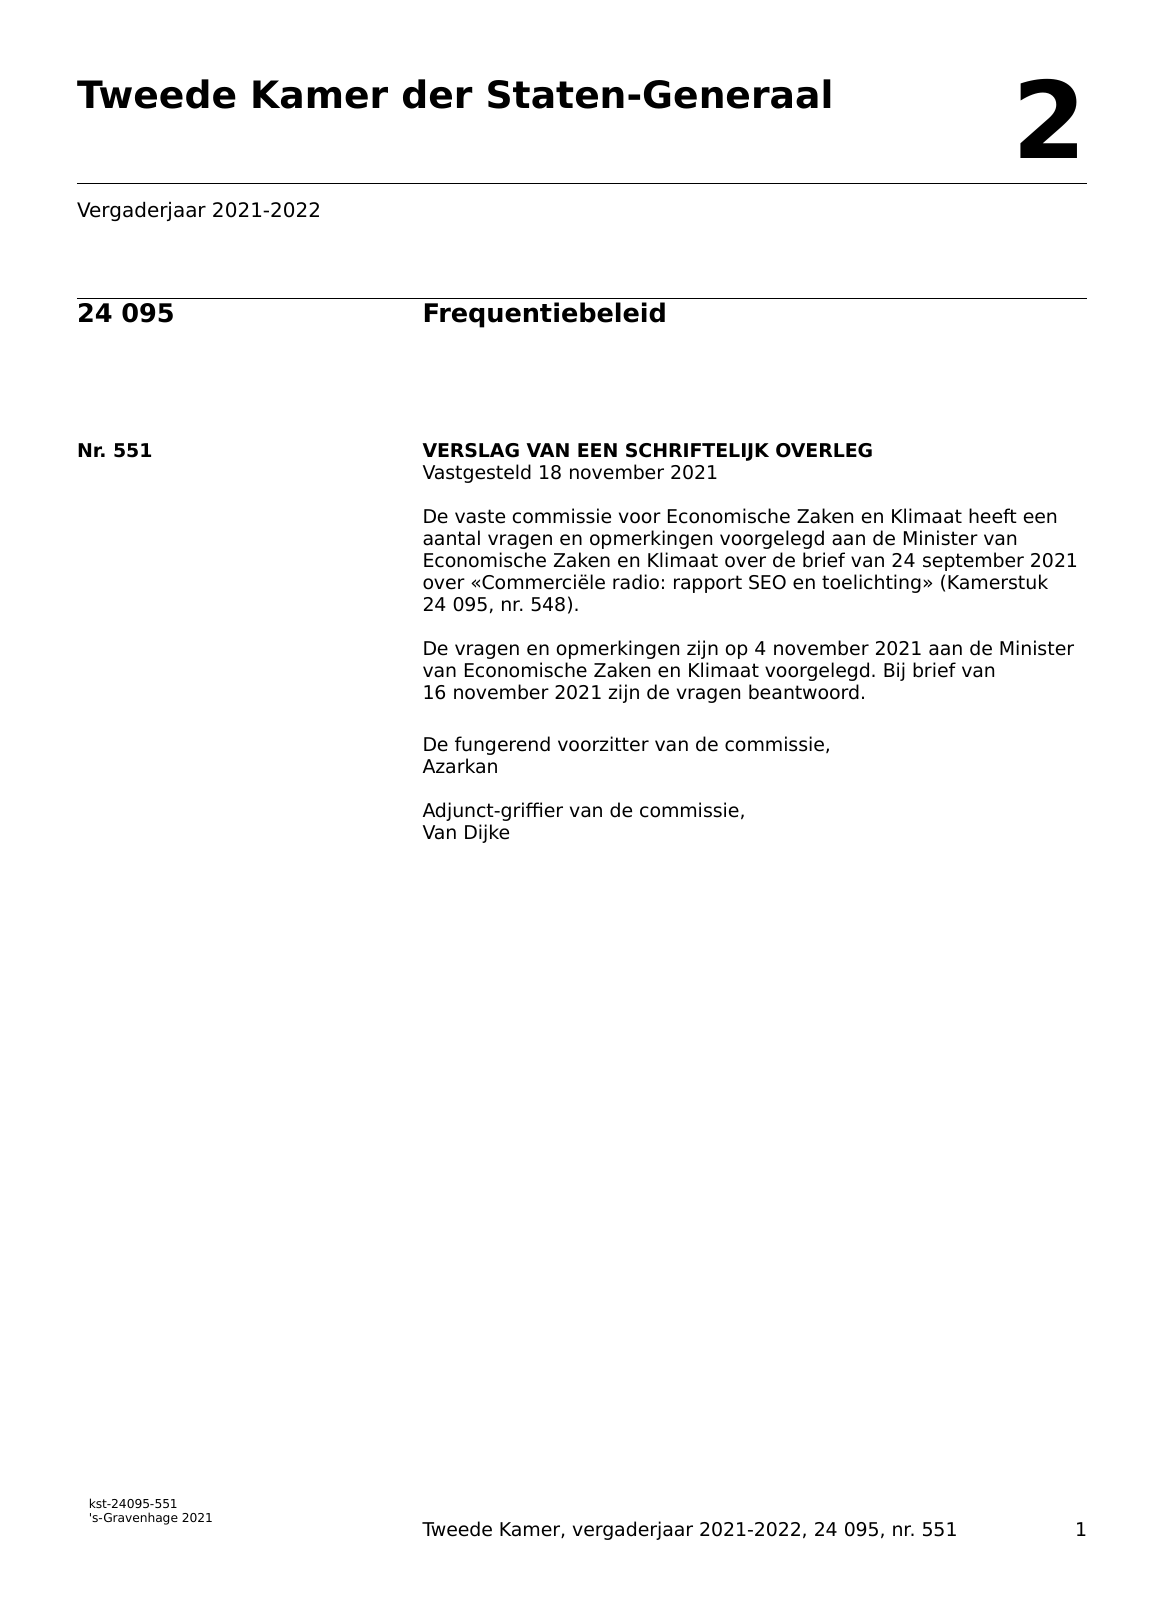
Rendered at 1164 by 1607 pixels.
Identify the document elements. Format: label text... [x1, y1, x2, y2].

table_cell Vergaderjaar 2021-2022 [77, 184, 1087, 298]
text De fungerend voorzitter van de commissie, Azarkan [422, 734, 1087, 778]
text Adjunct-griffier van de commissie, Van Dijke [422, 800, 1087, 844]
table_header Tweede Kamer der Staten-Generaal [77, 59, 886, 183]
text De vragen en opmerkingen zijn op 4 november 2021 aan de Minister van Economische Zaken en Klimaat voorgelegd. Bij brief van 16 november 2021 zijn de vragen beantwoord. [422, 638, 1087, 704]
text 's-Gravenhage 2021 [88, 1511, 323, 1525]
text Vastgesteld 18 november 2021 [422, 462, 1087, 484]
text kst-24095-551 [88, 1497, 323, 1511]
table_header 2 [886, 59, 1087, 183]
subtitle 24 095 Frequentiebeleid [77, 299, 1087, 329]
text De vaste commissie voor Economische Zaken en Klimaat heeft een aantal vragen en opmerkingen voorgelegd aan de Minister van Economische Zaken en Klimaat over de brief van 24 september 2021 over «Commerciële radio: rapport SEO en toelichting» (Kamerstuk 24 095, nr. 548). [422, 506, 1087, 616]
subtitle Nr. 551 VERSLAG VAN EEN SCHRIFTELIJK OVERLEG [77, 440, 1087, 462]
